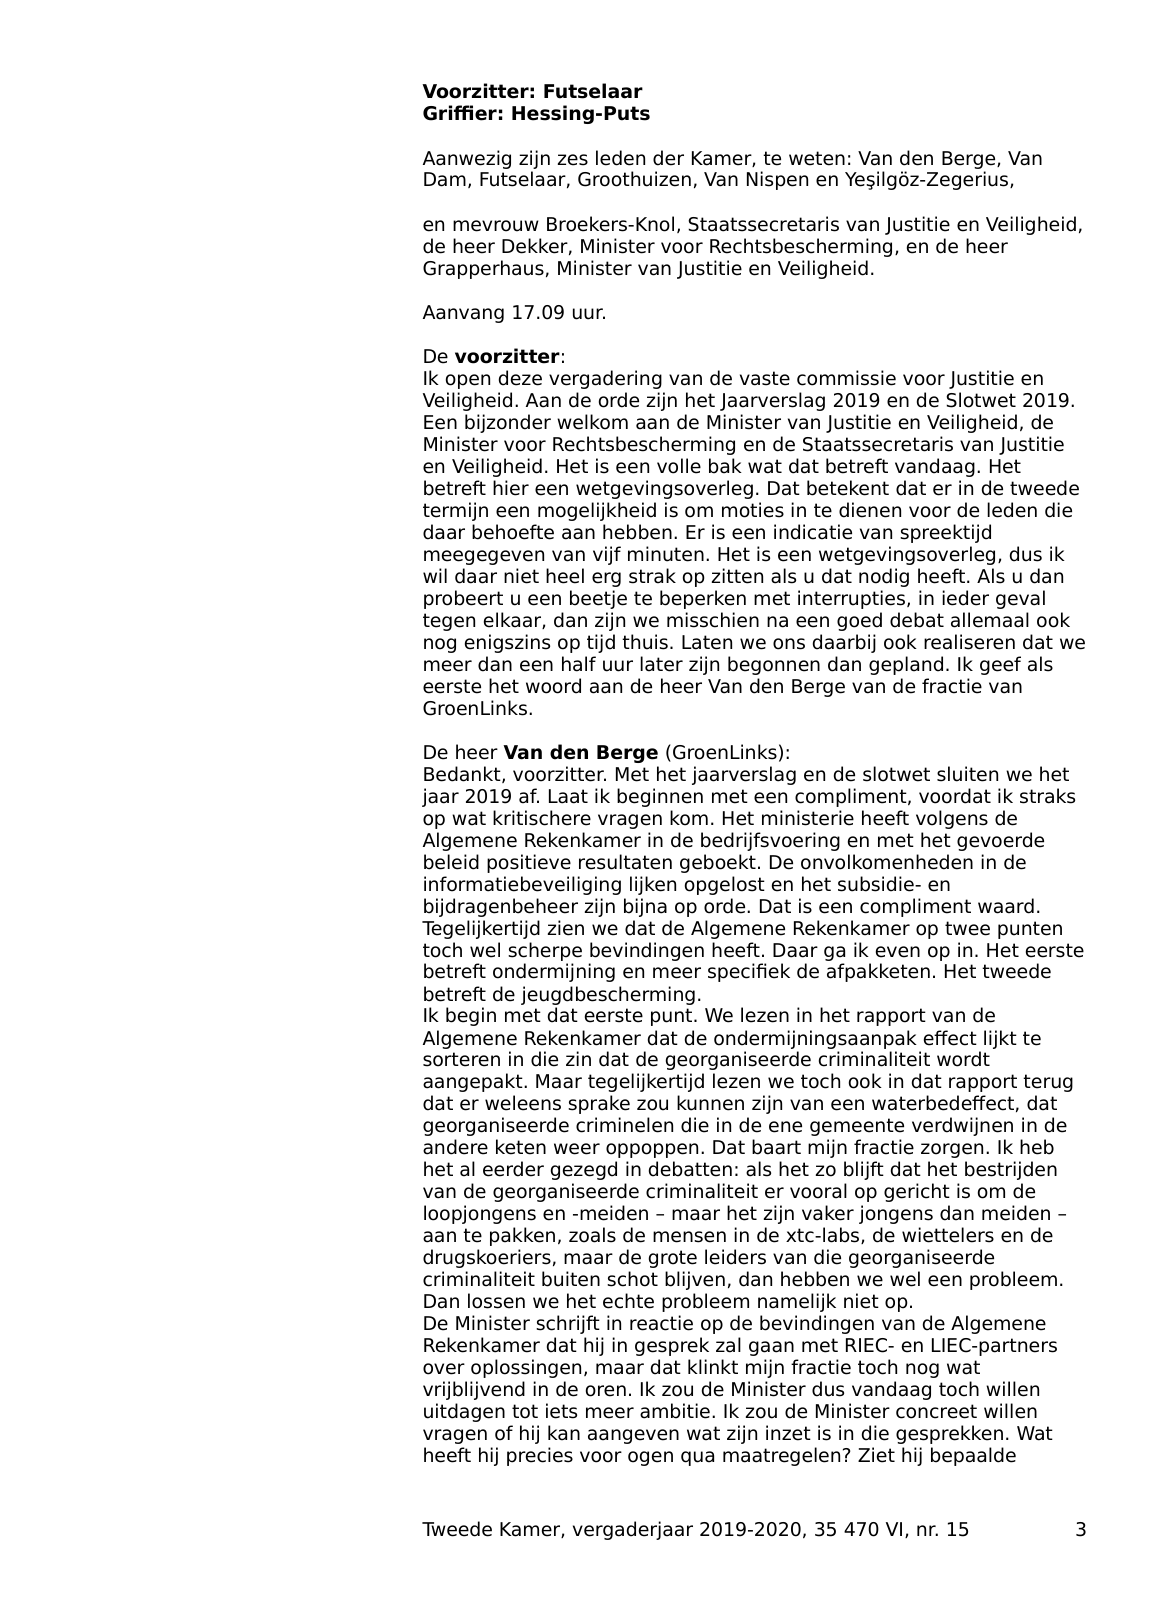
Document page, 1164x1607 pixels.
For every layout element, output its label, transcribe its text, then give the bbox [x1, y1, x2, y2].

text Aanvang 17.09 uur. [422, 302, 1087, 324]
text De voorzitter: [422, 346, 1087, 368]
text De heer Van den Berge (GroenLinks): [422, 742, 1087, 764]
text Ik begin met dat eerste punt. We lezen in het rapport van de Algemene Rekenkamer dat de ondermijningsaanpak effect lijkt te sorteren in die zin dat de georganiseerde criminaliteit wordt aangepakt. Maar tegelijkertijd lezen we toch ook in dat rapport terug dat er weleens sprake zou kunnen zijn van een waterbedeffect, dat georganiseerde criminelen die in de ene gemeente verdwijnen in de andere keten weer oppoppen. Dat baart mijn fractie zorgen. Ik heb het al eerder gezegd in debatten: als het zo blijft dat het bestrijden van de georganiseerde criminaliteit er vooral op gericht is om de loopjongens en -meiden – maar het zijn vaker jongens dan meiden – aan te pakken, zoals de mensen in de xtc-labs, de wiettelers en de drugskoeriers, maar de grote leiders van die georganiseerde criminaliteit buiten schot blijven, dan hebben we wel een probleem. Dan lossen we het echte probleem namelijk niet op. [422, 1005, 1087, 1313]
text Aanwezig zijn zes leden der Kamer, te weten: Van den Berge, Van Dam, Futselaar, Groothuizen, Van Nispen en Yeşilgöz-Zegerius, [422, 147, 1087, 191]
text Griffier: Hessing-Puts [422, 103, 1087, 125]
text De Minister schrijft in reactie op de bevindingen van de Algemene Rekenkamer dat hij in gesprek zal gaan met RIEC- en LIEC-partners over oplossingen, maar dat klinkt mijn fractie toch nog wat vrijblijvend in de oren. Ik zou de Minister dus vandaag toch willen uitdagen tot iets meer ambitie. Ik zou de Minister concreet willen vragen of hij kan aangeven wat zijn inzet is in die gesprekken. Wat heeft hij precies voor ogen qua maatregelen? Ziet hij bepaalde [422, 1313, 1087, 1467]
text Ik open deze vergadering van de vaste commissie voor Justitie en Veiligheid. Aan de orde zijn het Jaarverslag 2019 en de Slotwet 2019. Een bijzonder welkom aan de Minister van Justitie en Veiligheid, de Minister voor Rechtsbescherming en de Staatssecretaris van Justitie en Veiligheid. Het is een volle bak wat dat betreft vandaag. Het betreft hier een wetgevingsoverleg. Dat betekent dat er in de tweede termijn een mogelijkheid is om moties in te dienen voor de leden die daar behoefte aan hebben. Er is een indicatie van spreektijd meegegeven van vijf minuten. Het is een wetgevingsoverleg, dus ik wil daar niet heel erg strak op zitten als u dat nodig heeft. Als u dan probeert u een beetje te beperken met interrupties, in ieder geval tegen elkaar, dan zijn we misschien na een goed debat allemaal ook nog enigszins op tijd thuis. Laten we ons daarbij ook realiseren dat we meer dan een half uur later zijn begonnen dan gepland. Ik geef als eerste het woord aan de heer Van den Berge van de fractie van GroenLinks. [422, 368, 1087, 719]
text Voorzitter: Futselaar [422, 81, 1087, 103]
text Bedankt, voorzitter. Met het jaarverslag en de slotwet sluiten we het jaar 2019 af. Laat ik beginnen met een compliment, voordat ik straks op wat kritischere vragen kom. Het ministerie heeft volgens de Algemene Rekenkamer in de bedrijfsvoering en met het gevoerde beleid positieve resultaten geboekt. De onvolkomenheden in de informatiebeveiliging lijken opgelost en het subsidie- en bijdragenbeheer zijn bijna op orde. Dat is een compliment waard. Tegelijkertijd zien we dat de Algemene Rekenkamer op twee punten toch wel scherpe bevindingen heeft. Daar ga ik even op in. Het eerste betreft ondermijning en meer specifiek de afpakketen. Het tweede betreft de jeugdbescherming. [422, 764, 1087, 1005]
text en mevrouw Broekers-Knol, Staatssecretaris van Justitie en Veiligheid, de heer Dekker, Minister voor Rechtsbescherming, en de heer Grapperhaus, Minister van Justitie en Veiligheid. [422, 213, 1087, 279]
